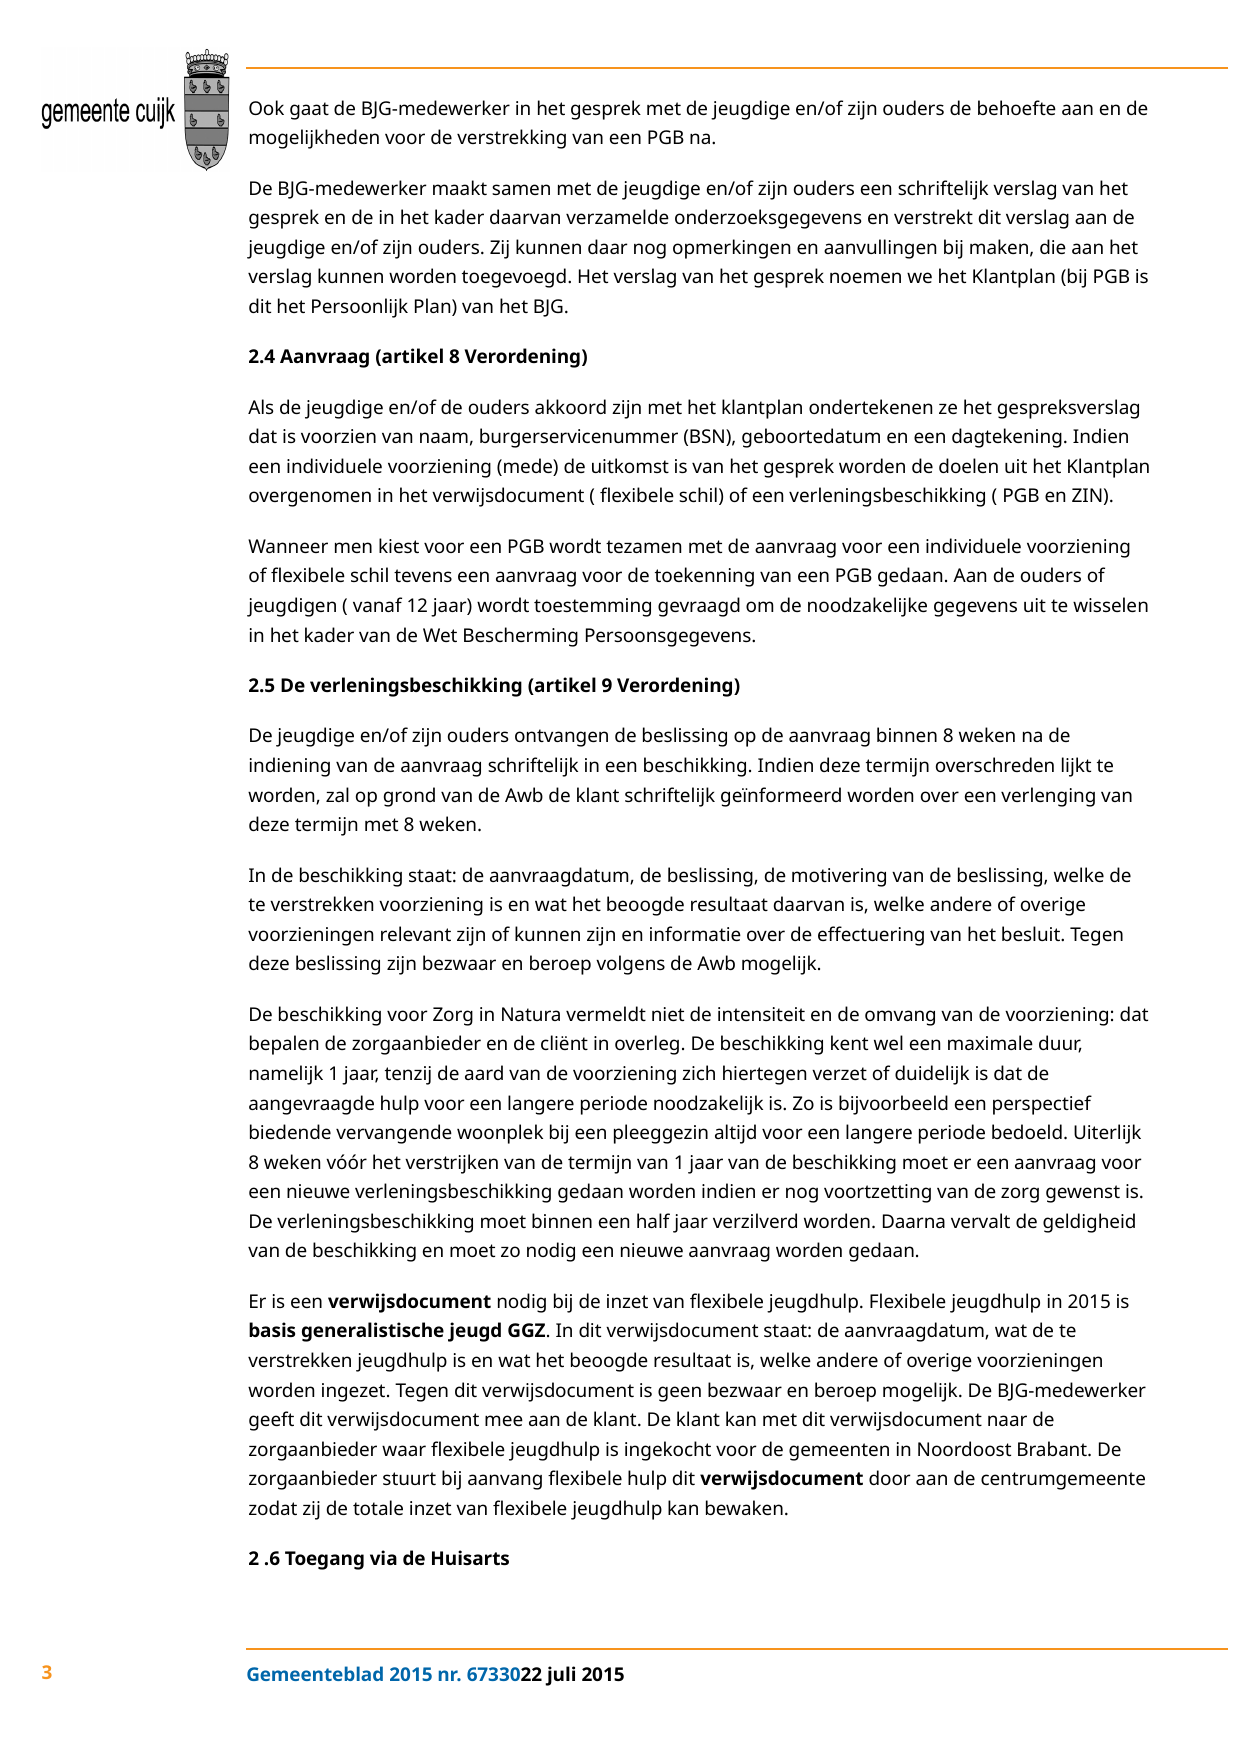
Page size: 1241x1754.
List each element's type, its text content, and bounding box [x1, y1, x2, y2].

text De beschikking voor Zorg in Natura vermeldt niet de intensiteit en de omvang van de voorziening: dat bepalen de zorgaanbieder en de cliënt in overleg. De beschikking kent wel een maximale duur, namelijk 1 jaar, tenzij de aard van de voorziening zich hiertegen verzet of duidelijk is dat de aangevraagde hulp voor een langere periode noodzakelijk is. Zo is bijvoorbeeld een perspectief biedende vervangende woonplek bij een pleeggezin altijd voor een langere periode bedoeld. Uiterlijk 8 weken vóór het verstrijken van de termijn van 1 jaar van de beschikking moet er een aanvraag voor een nieuwe verleningsbeschikking gedaan worden indien er nog voortzetting van de zorg gewenst is. De verleningsbeschikking moet binnen een half jaar verzilverd worden. Daarna vervalt de geldigheid van de beschikking en moet zo nodig een nieuwe aanvraag worden gedaan. [248, 1001, 1152, 1263]
text In de beschikking staat: de aanvraagdatum, de beslissing, de motivering van de beslissing, welke de te verstrekken voorziening is en wat het beoogde resultaat daarvan is, welke andere of overige voorzieningen relevant zijn of kunnen zijn en informatie over de effectuering van het besluit. Tegen deze beslissing zijn bezwaar en beroep volgens de Awb mogelijk. [248, 862, 1152, 976]
picture [41, 47, 231, 172]
text De jeugdige en/of zijn ouders ontvangen de beslissing op de aanvraag binnen 8 weken na de indiening van de aanvraag schriftelijk in een beschikking. Indien deze termijn overschreden lijkt te worden, zal op grond van de Awb de klant schriftelijk geïnformeerd worden over een verlenging van deze termijn met 8 weken. [248, 723, 1152, 837]
text De BJG-medewerker maakt samen met de jeugdige en/of zijn ouders een schriftelijk verslag van het gesprek en de in het kader daarvan verzamelde onderzoeksgegevens en verstrekt dit verslag aan de jeugdige en/of zijn ouders. Zij kunnen daar nog opmerkingen en aanvullingen bij maken, die aan het verslag kunnen worden toegevoegd. Het verslag van het gesprek noemen we het Klantplan (bij PGB is dit het Persoonlijk Plan) van het BJG. [248, 175, 1152, 319]
text 2.4 Aanvraag (artikel 8 Verordening) [248, 343, 1152, 369]
text 2 .6 Toegang via de Huisarts [248, 1546, 1152, 1571]
text Als de jeugdige en/of de ouders akkoord zijn met het klantplan ondertekenen ze het gespreksverslag dat is voorzien van naam, burgerservicenummer (BSN), geboortedatum en een dagtekening. Indien een individuele voorziening (mede) de uitkomst is van het gesprek worden de doelen uit het Klantplan overgenomen in het verwijsdocument ( flexibele schil) of een verleningsbeschikking ( PGB en ZIN). [248, 394, 1152, 508]
text Ook gaat de BJG-medewerker in het gesprek met de jeugdige en/of zijn ouders de behoefte aan en de mogelijkheden voor de verstrekking van een PGB na. [248, 95, 1152, 150]
text Er is een verwijsdocument nodig bij de inzet van flexibele jeugdhulp. Flexibele jeugdhulp in 2015 is basis generalistische jeugd GGZ. In dit verwijsdocument staat: de aanvraagdatum, wat de te verstrekken jeugdhulp is en wat het beoogde resultaat is, welke andere of overige voorzieningen worden ingezet. Tegen dit verwijsdocument is geen bezwaar en beroep mogelijk. De BJG-medewerker geeft dit verwijsdocument mee aan de klant. De klant kan met dit verwijsdocument naar de zorgaanbieder waar flexibele jeugdhulp is ingekocht voor de gemeenten in Noordoost Brabant. De zorgaanbieder stuurt bij aanvang flexibele hulp dit verwijsdocument door aan de centrumgemeente zodat zij de totale inzet van flexibele jeugdhulp kan bewaken. [248, 1288, 1152, 1521]
text Wanneer men kiest voor een PGB wordt tezamen met de aanvraag voor een individuele voorziening of flexibele schil tevens een aanvraag voor de toekenning van een PGB gedaan. Aan de ouders of jeugdigen ( vanaf 12 jaar) wordt toestemming gevraagd om de noodzakelijke gegevens uit te wisselen in het kader van de Wet Bescherming Persoonsgegevens. [248, 533, 1152, 648]
text 2.5 De verleningsbeschikking (artikel 9 Verordening) [248, 672, 1152, 698]
